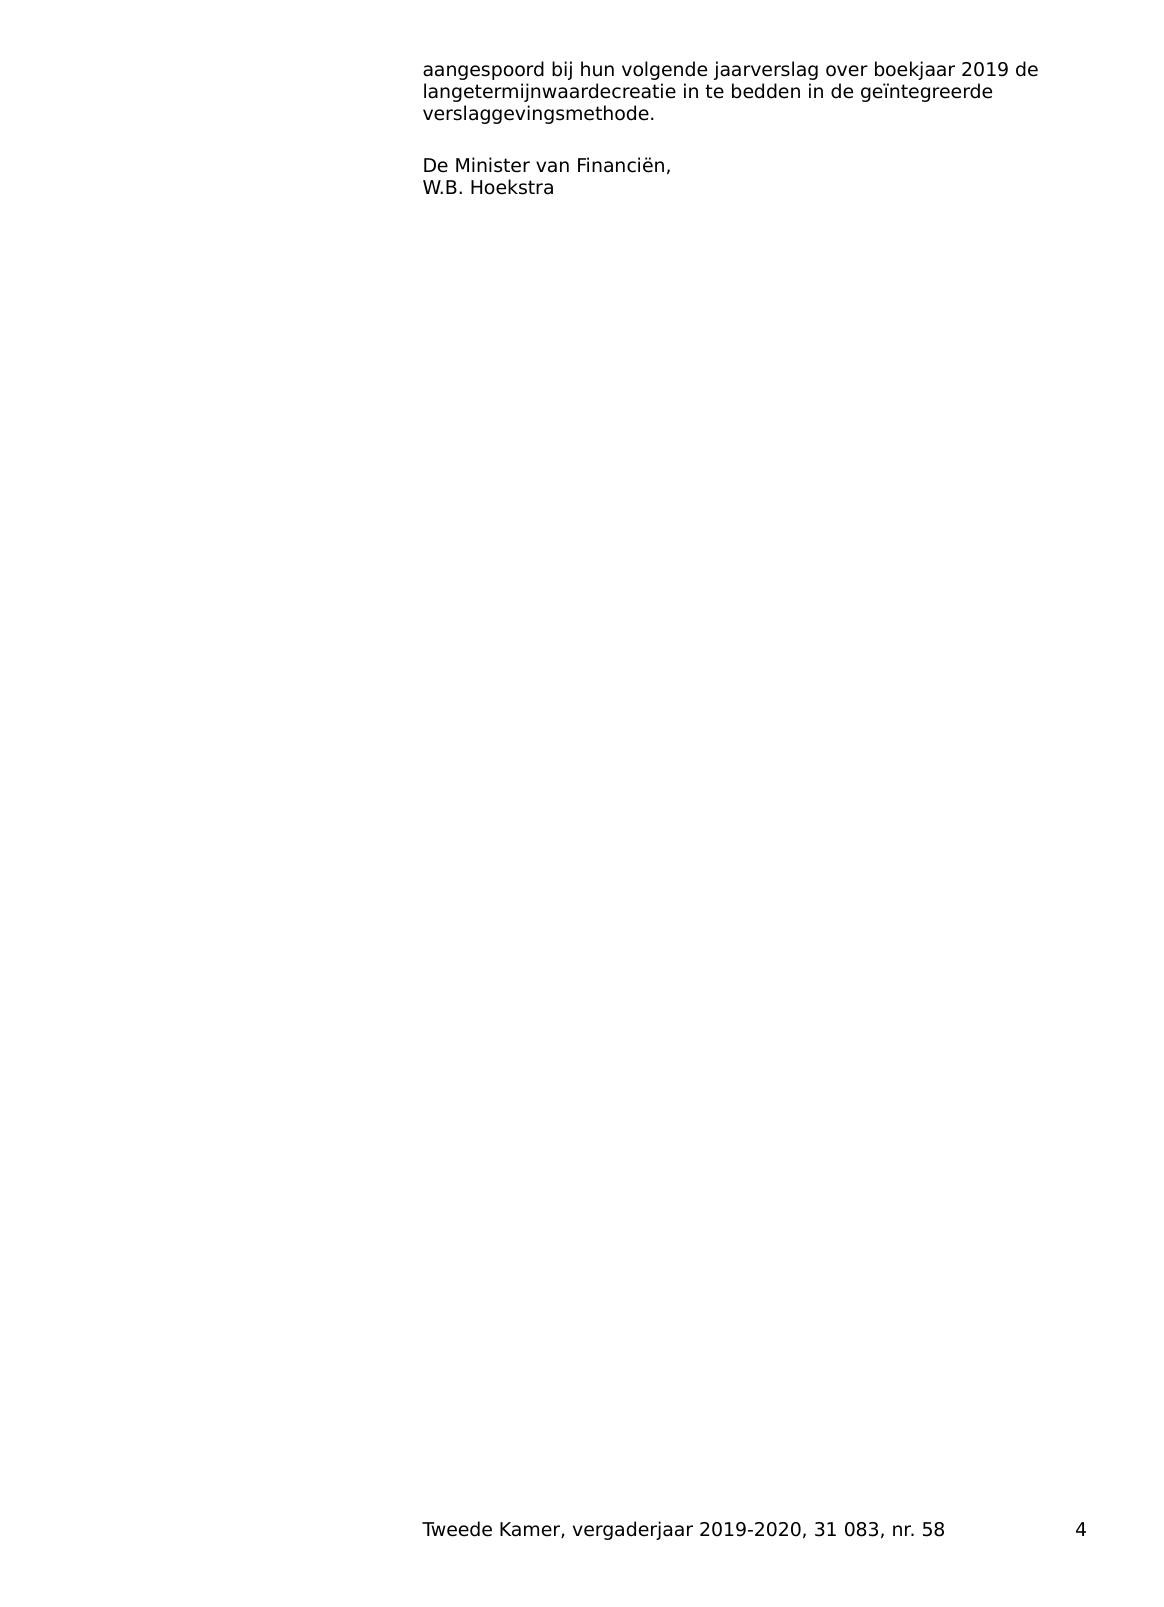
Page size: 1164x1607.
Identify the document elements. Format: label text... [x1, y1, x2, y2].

text aangespoord bij hun volgende jaarverslag over boekjaar 2019 de langetermijnwaardecreatie in te bedden in de geïntegreerde verslaggevingsmethode. [422, 59, 1087, 125]
text De Minister van Financiën, W.B. Hoekstra [422, 155, 1087, 199]
